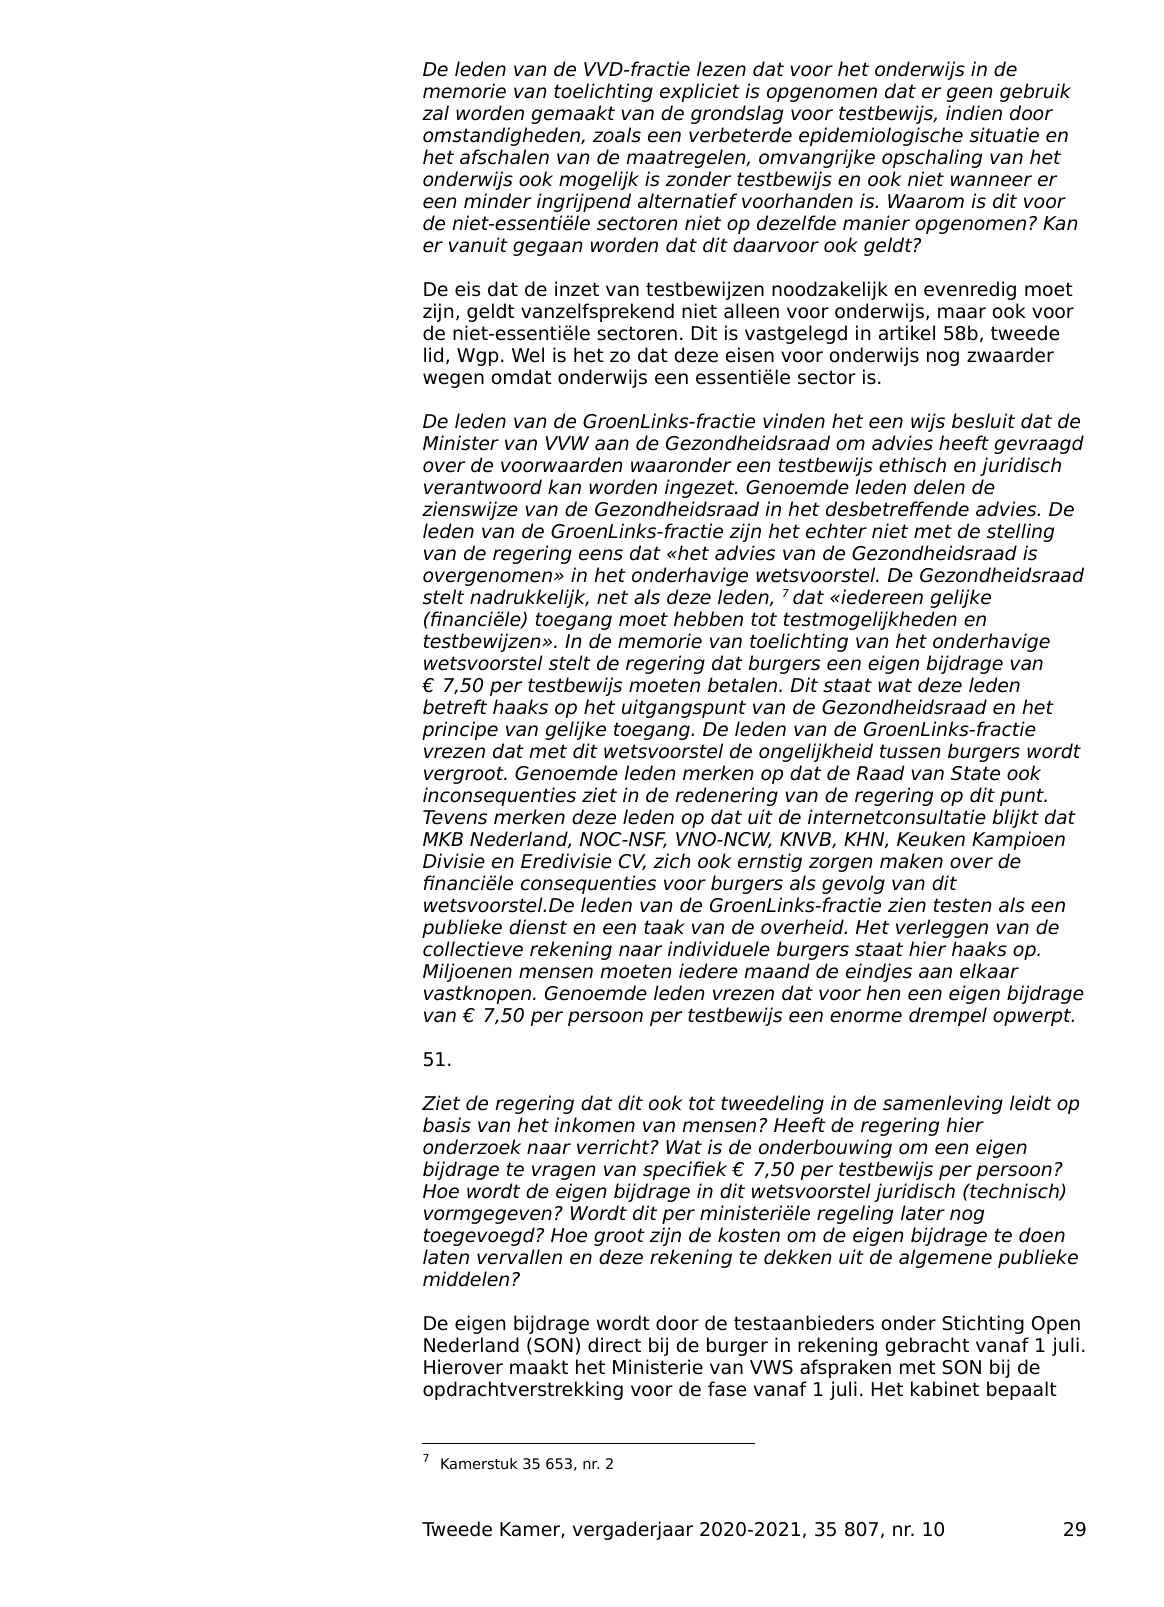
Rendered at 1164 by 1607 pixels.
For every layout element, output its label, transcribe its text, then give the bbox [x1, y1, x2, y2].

text Ziet de regering dat dit ook tot tweedeling in de samenleving leidt op basis van het inkomen van mensen? Heeft de regering hier onderzoek naar verricht? Wat is de onderbouwing om een eigen bijdrage te vragen van specifiek € 7,50 per testbewijs per persoon? Hoe wordt de eigen bijdrage in dit wetsvoorstel juridisch (technisch) vormgegeven? Wordt dit per ministeriële regeling later nog toegevoegd? Hoe groot zijn de kosten om de eigen bijdrage te doen laten vervallen en deze rekening te dekken uit de algemene publieke middelen? [422, 1093, 1087, 1291]
text De leden van de GroenLinks-fractie vinden het een wijs besluit dat de Minister van VVW aan de Gezondheidsraad om advies heeft gevraagd over de voorwaarden waaronder een testbewijs ethisch en juridisch verantwoord kan worden ingezet. Genoemde leden delen de zienswijze van de Gezondheidsraad in het desbetreffende advies. De leden van de GroenLinks-fractie zijn het echter niet met de stelling van de regering eens dat «het advies van de Gezondheidsraad is overgenomen» in het onderhavige wetsvoorstel. De Gezondheidsraad stelt nadrukkelijk, net als deze leden, dat «iedereen gelijke (financiële) toegang moet hebben tot testmogelijkheden en testbewijzen». In de memorie van toelichting van het onderhavige wetsvoorstel stelt de regering dat burgers een eigen bijdrage van € 7,50 per testbewijs moeten betalen. Dit staat wat deze leden betreft haaks op het uitgangspunt van de Gezondheidsraad en het principe van gelijke toegang. De leden van de GroenLinks-fractie vrezen dat met dit wetsvoorstel de ongelijkheid tussen burgers wordt vergroot. Genoemde leden merken op dat de Raad van State ook inconsequenties ziet in de redenering van de regering op dit punt. Tevens merken deze leden op dat uit de internetconsultatie blijkt dat MKB Nederland, NOC-NSF, VNO-NCW, KNVB, KHN, Keuken Kampioen Divisie en Eredivisie CV, zich ook ernstig zorgen maken over de financiële consequenties voor burgers als gevolg van dit wetsvoorstel.De leden van de GroenLinks-fractie zien testen als een publieke dienst en een taak van de overheid. Het verleggen van de collectieve rekening naar individuele burgers staat hier haaks op. Miljoenen mensen moeten iedere maand de eindjes aan elkaar vastknopen. Genoemde leden vrezen dat voor hen een eigen bijdrage van € 7,50 per persoon per testbewijs een enorme drempel opwerpt. [422, 411, 1087, 1027]
text De eigen bijdrage wordt door de testaanbieders onder Stichting Open Nederland (SON) direct bij de burger in rekening gebracht vanaf 1 juli. Hierover maakt het Ministerie van VWS afspraken met SON bij de opdrachtverstrekking voor de fase vanaf 1 juli. Het kabinet bepaalt [422, 1313, 1087, 1401]
text De leden van de VVD-fractie lezen dat voor het onderwijs in de memorie van toelichting expliciet is opgenomen dat er geen gebruik zal worden gemaakt van de grondslag voor testbewijs, indien door omstandigheden, zoals een verbeterde epidemiologische situatie en het afschalen van de maatregelen, omvangrijke opschaling van het onderwijs ook mogelijk is zonder testbewijs en ook niet wanneer er een minder ingrijpend alternatief voorhanden is. Waarom is dit voor de niet-essentiële sectoren niet op dezelfde manier opgenomen? Kan er vanuit gegaan worden dat dit daarvoor ook geldt? [422, 59, 1087, 257]
text 51. [422, 1049, 1087, 1071]
text Kamerstuk 35 653, nr. 2 [422, 1452, 1087, 1474]
text De eis dat de inzet van testbewijzen noodzakelijk en evenredig moet zijn, geldt vanzelfsprekend niet alleen voor onderwijs, maar ook voor de niet-essentiële sectoren. Dit is vastgelegd in artikel 58b, tweede lid, Wgp. Wel is het zo dat deze eisen voor onderwijs nog zwaarder wegen omdat onderwijs een essentiële sector is. [422, 279, 1087, 389]
